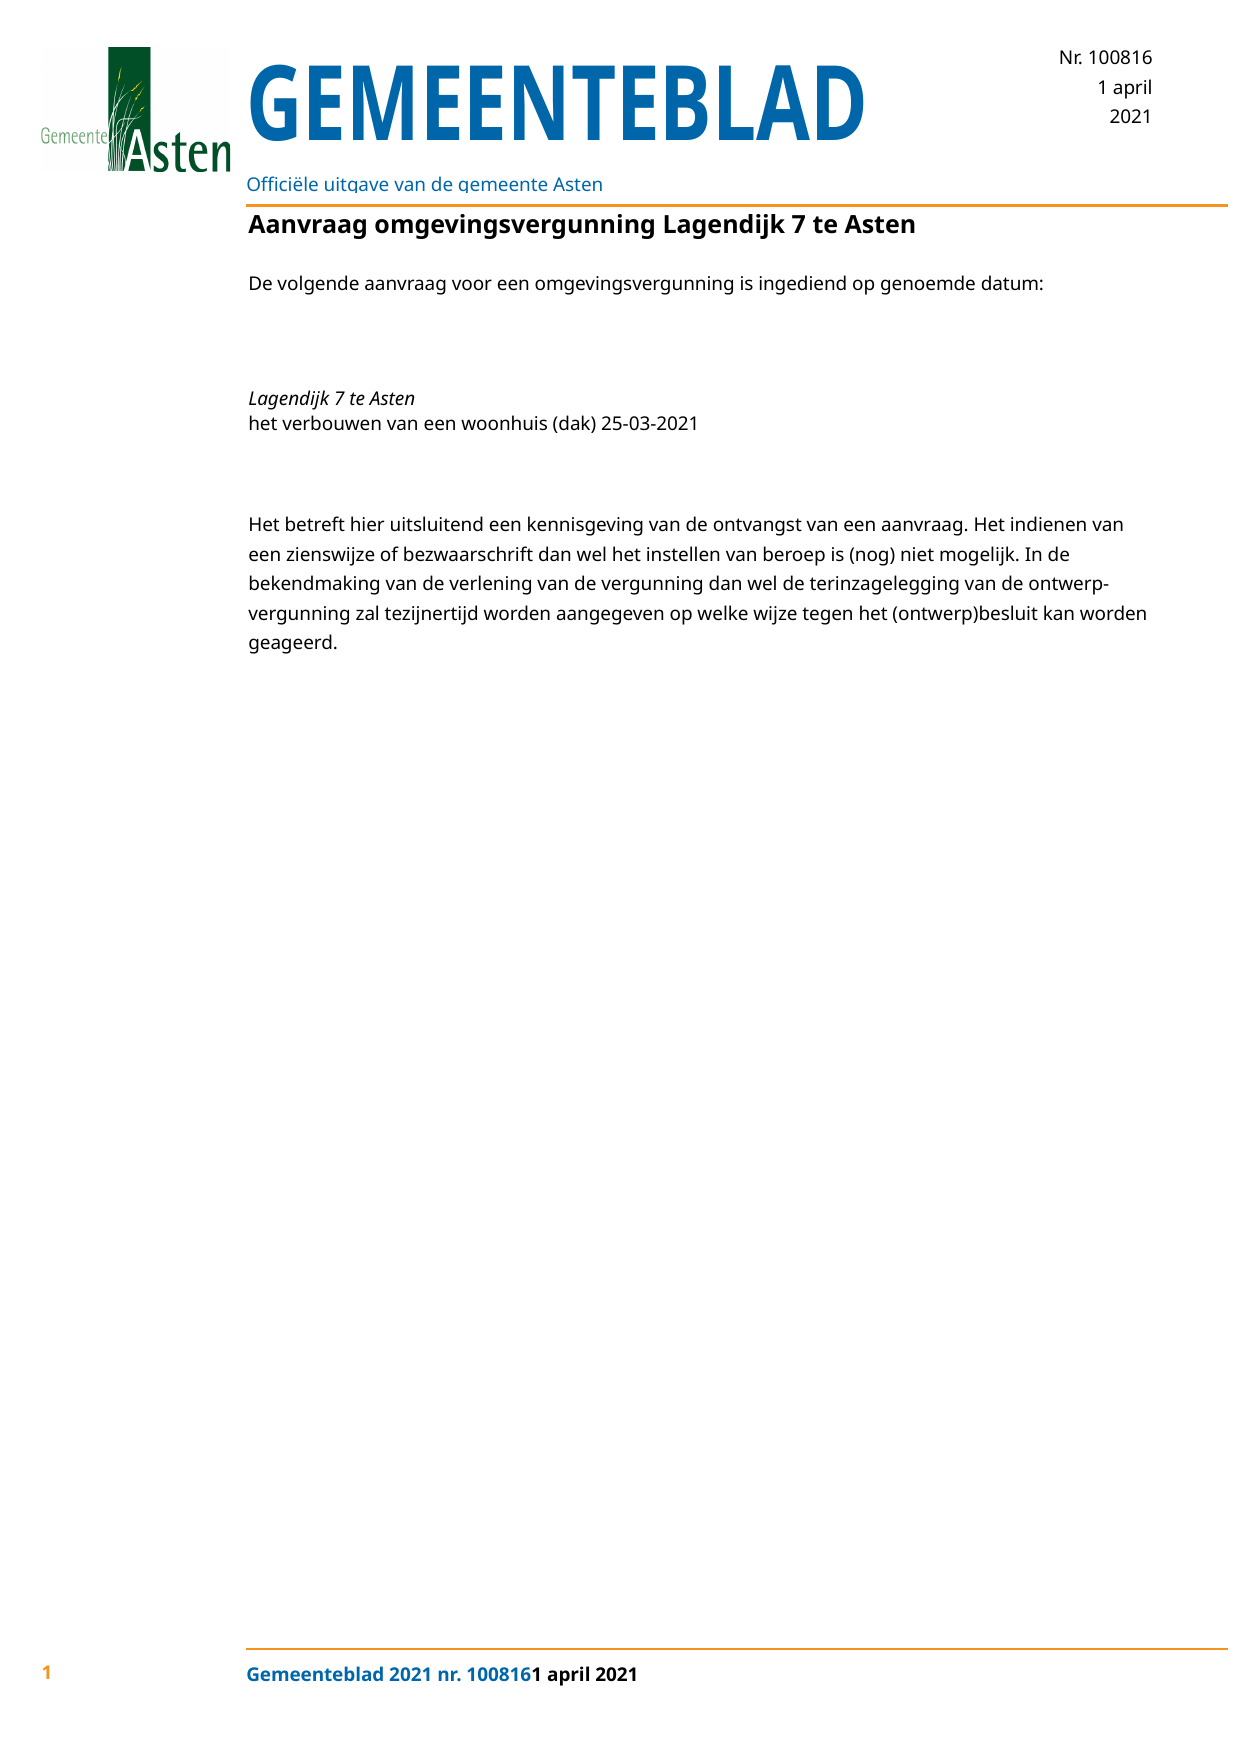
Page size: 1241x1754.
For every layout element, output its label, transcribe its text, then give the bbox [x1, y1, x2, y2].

text Lagendijk 7 te Asten [248, 385, 1152, 410]
text het verbouwen van een woonhuis (dak) 25-03-2021 [248, 410, 1152, 436]
picture [41, 47, 231, 172]
text Het betreft hier uitsluitend een kennisgeving van de ontvangst van een aanvraag. Het indienen van een zienswijze of bezwaarschrift dan wel het instellen van beroep is (nog) niet mogelijk. In de bekendmaking van de verlening van de vergunning dan wel de terinzagelegging van de ontwerp-vergunning zal tezijnertijd worden aangegeven op welke wijze tegen het (ontwerp)besluit kan worden geageerd. [248, 511, 1152, 655]
text De volgende aanvraag voor een omgevingsvergunning is ingediend op genoemde datum: [248, 270, 1152, 296]
text Aanvraag omgevingsvergunning Lagendijk 7 te Asten [248, 207, 1152, 241]
